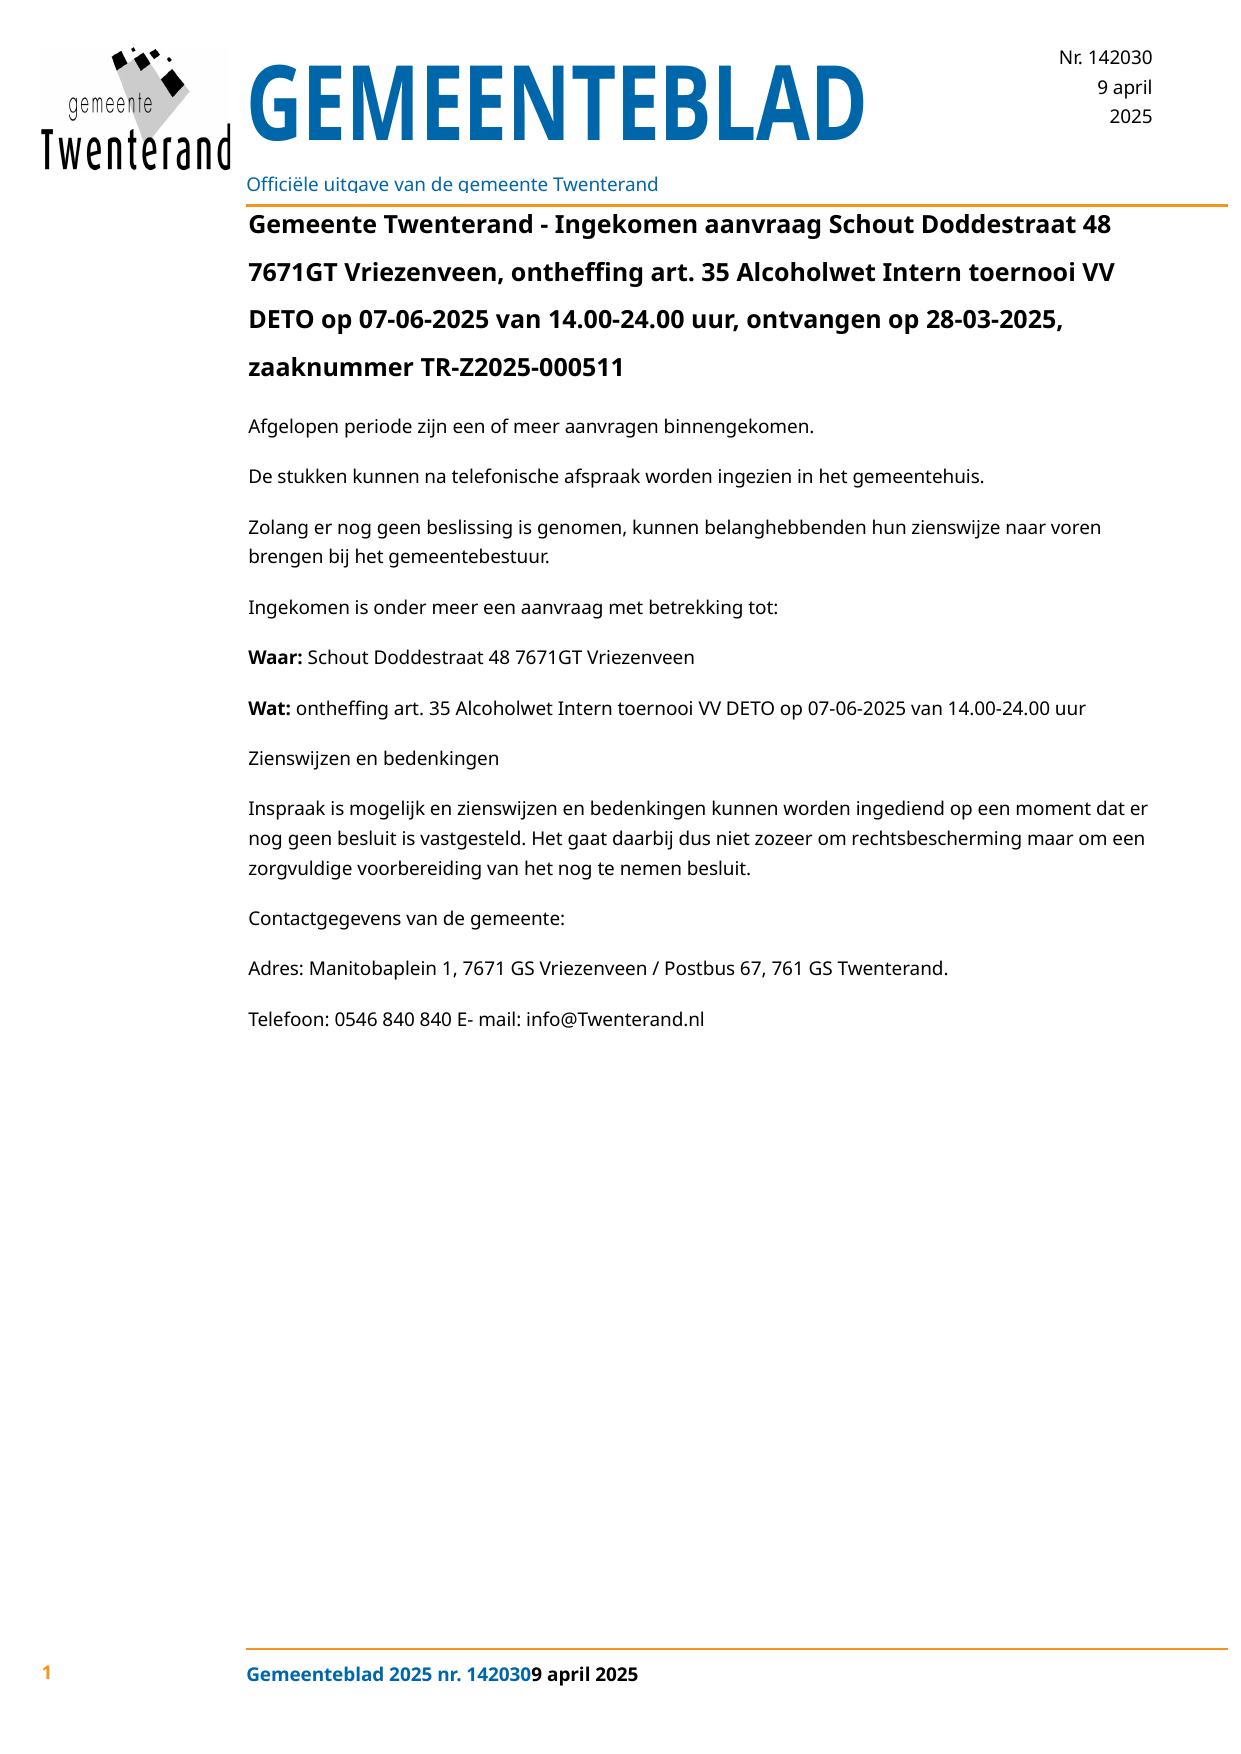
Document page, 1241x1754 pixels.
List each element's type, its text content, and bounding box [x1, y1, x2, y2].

text Waar: Schout Doddestraat 48 7671GT Vriezenveen [248, 644, 1152, 670]
text Inspraak is mogelijk en zienswijzen en bedenkingen kunnen worden ingediend op een moment dat er nog geen besluit is vastgesteld. Het gaat daarbij dus niet zozeer om rechtsbescherming maar om een zorgvuldige voorbereiding van het nog te nemen besluit. [248, 796, 1152, 881]
text Ingekomen is onder meer een aanvraag met betrekking tot: [248, 594, 1152, 620]
text Gemeente Twenterand - Ingekomen aanvraag Schout Doddestraat 48 7671GT Vriezenveen, ontheffing art. 35 Alcoholwet Intern toernooi VV DETO op 07-06-2025 van 14.00-24.00 uur, ontvangen op 28-03-2025, zaaknummer TR-Z2025-000511 [248, 207, 1152, 384]
text Wat: ontheffing art. 35 Alcoholwet Intern toernooi VV DETO op 07-06-2025 van 14.00-24.00 uur [248, 695, 1152, 721]
text Telefoon: 0546 840 840 E- mail: info@Twenterand.nl [248, 1006, 1152, 1032]
text Zienswijzen en bedenkingen [248, 745, 1152, 771]
text Afgelopen periode zijn een of meer aanvragen binnengekomen. [248, 413, 1152, 439]
text Contactgegevens van de gemeente: [248, 905, 1152, 931]
text De stukken kunnen na telefonische afspraak worden ingezien in het gemeentehuis. [248, 463, 1152, 489]
text Zolang er nog geen beslissing is genomen, kunnen belanghebbenden hun zienswijze naar voren brengen bij het gemeentebestuur. [248, 514, 1152, 569]
text Adres: Manitobaplein 1, 7671 GS Vriezenveen / Postbus 67, 761 GS Twenterand. [248, 956, 1152, 981]
picture [41, 47, 231, 172]
